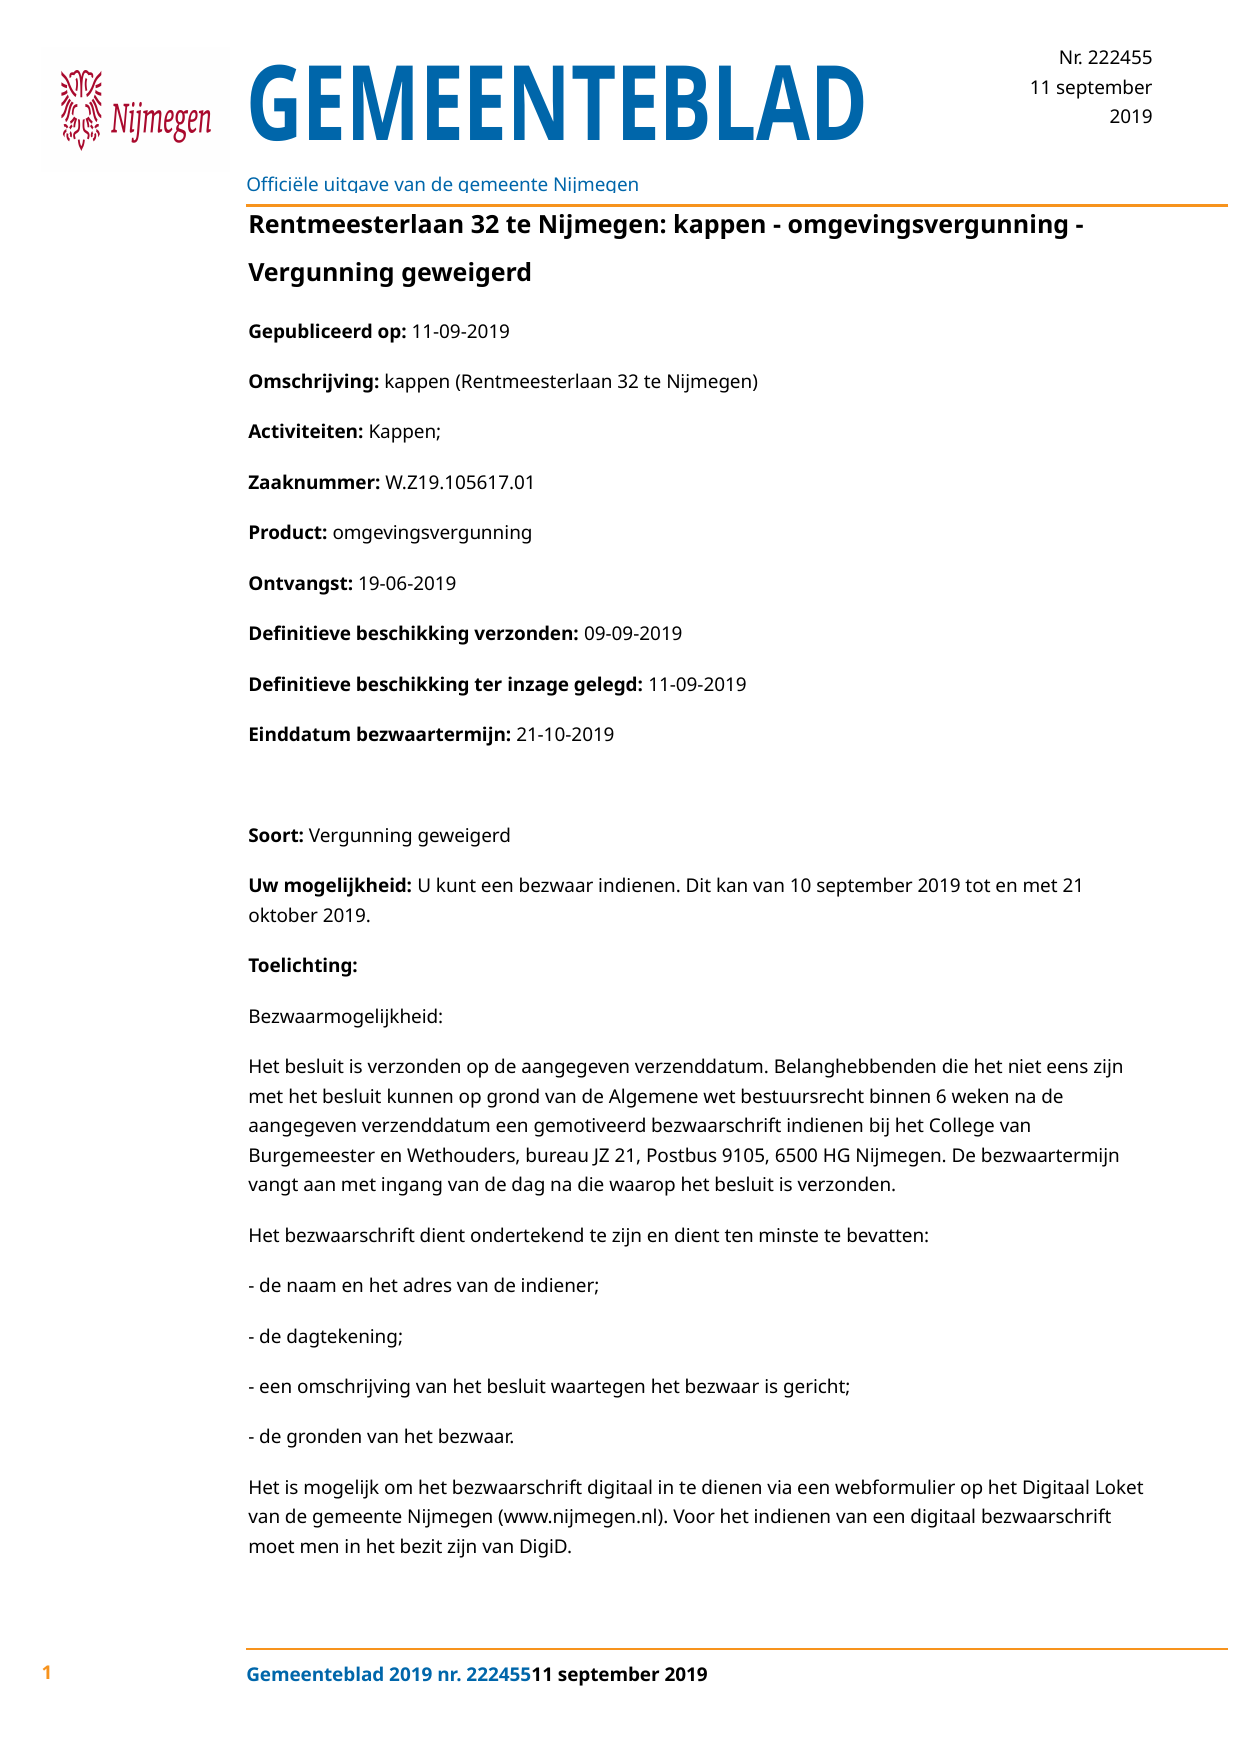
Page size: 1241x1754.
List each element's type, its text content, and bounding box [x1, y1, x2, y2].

text Het is mogelijk om het bezwaarschrift digitaal in te dienen via een webformulier op het Digitaal Loket van de gemeente Nijmegen (www.nijmegen.nl). Voor het indienen van een digitaal bezwaarschrift moet men in het bezit zijn van DigiD. [248, 1474, 1152, 1559]
text - de gronden van het bezwaar. [248, 1424, 1152, 1449]
text Het bezwaarschrift dient ondertekend te zijn en dient ten minste te bevatten: [248, 1222, 1152, 1248]
text Gepubliceerd op: 11-09-2019 [248, 318, 1152, 344]
text Product: omgevingsvergunning [248, 519, 1152, 545]
text Toelichting: [248, 952, 1152, 978]
text Einddatum bezwaartermijn: 21-10-2019 [248, 721, 1152, 747]
picture [41, 47, 231, 172]
text Omschrijving: kappen (Rentmeesterlaan 32 te Nijmegen) [248, 368, 1152, 394]
text Uw mogelijkheid: U kunt een bezwaar indienen. Dit kan van 10 september 2019 tot en met 21 oktober 2019. [248, 872, 1152, 928]
text Het besluit is verzonden op de aangegeven verzenddatum. Belanghebbenden die het niet eens zijn met het besluit kunnen op grond van de Algemene wet bestuursrecht binnen 6 weken na de aangegeven verzenddatum een gemotiveerd bezwaarschrift indienen bij het College van Burgemeester en Wethouders, bureau JZ 21, Postbus 9105, 6500 HG Nijmegen. De bezwaartermijn vangt aan met ingang van de dag na die waarop het besluit is verzonden. [248, 1053, 1152, 1197]
text Bezwaarmogelijkheid: [248, 1003, 1152, 1029]
text - de naam en het adres van de indiener; [248, 1272, 1152, 1298]
text Activiteiten: Kappen; [248, 419, 1152, 444]
text Soort: Vergunning geweigerd [248, 822, 1152, 848]
text - de dagtekening; [248, 1323, 1152, 1349]
text Definitieve beschikking verzonden: 09-09-2019 [248, 620, 1152, 646]
text Rentmeesterlaan 32 te Nijmegen: kappen - omgevingsvergunning - Vergunning geweigerd [248, 207, 1152, 288]
text Definitieve beschikking ter inzage gelegd: 11-09-2019 [248, 671, 1152, 697]
text - een omschrijving van het besluit waartegen het bezwaar is gericht; [248, 1373, 1152, 1399]
text Zaaknummer: W.Z19.105617.01 [248, 469, 1152, 495]
text Ontvangst: 19-06-2019 [248, 570, 1152, 596]
